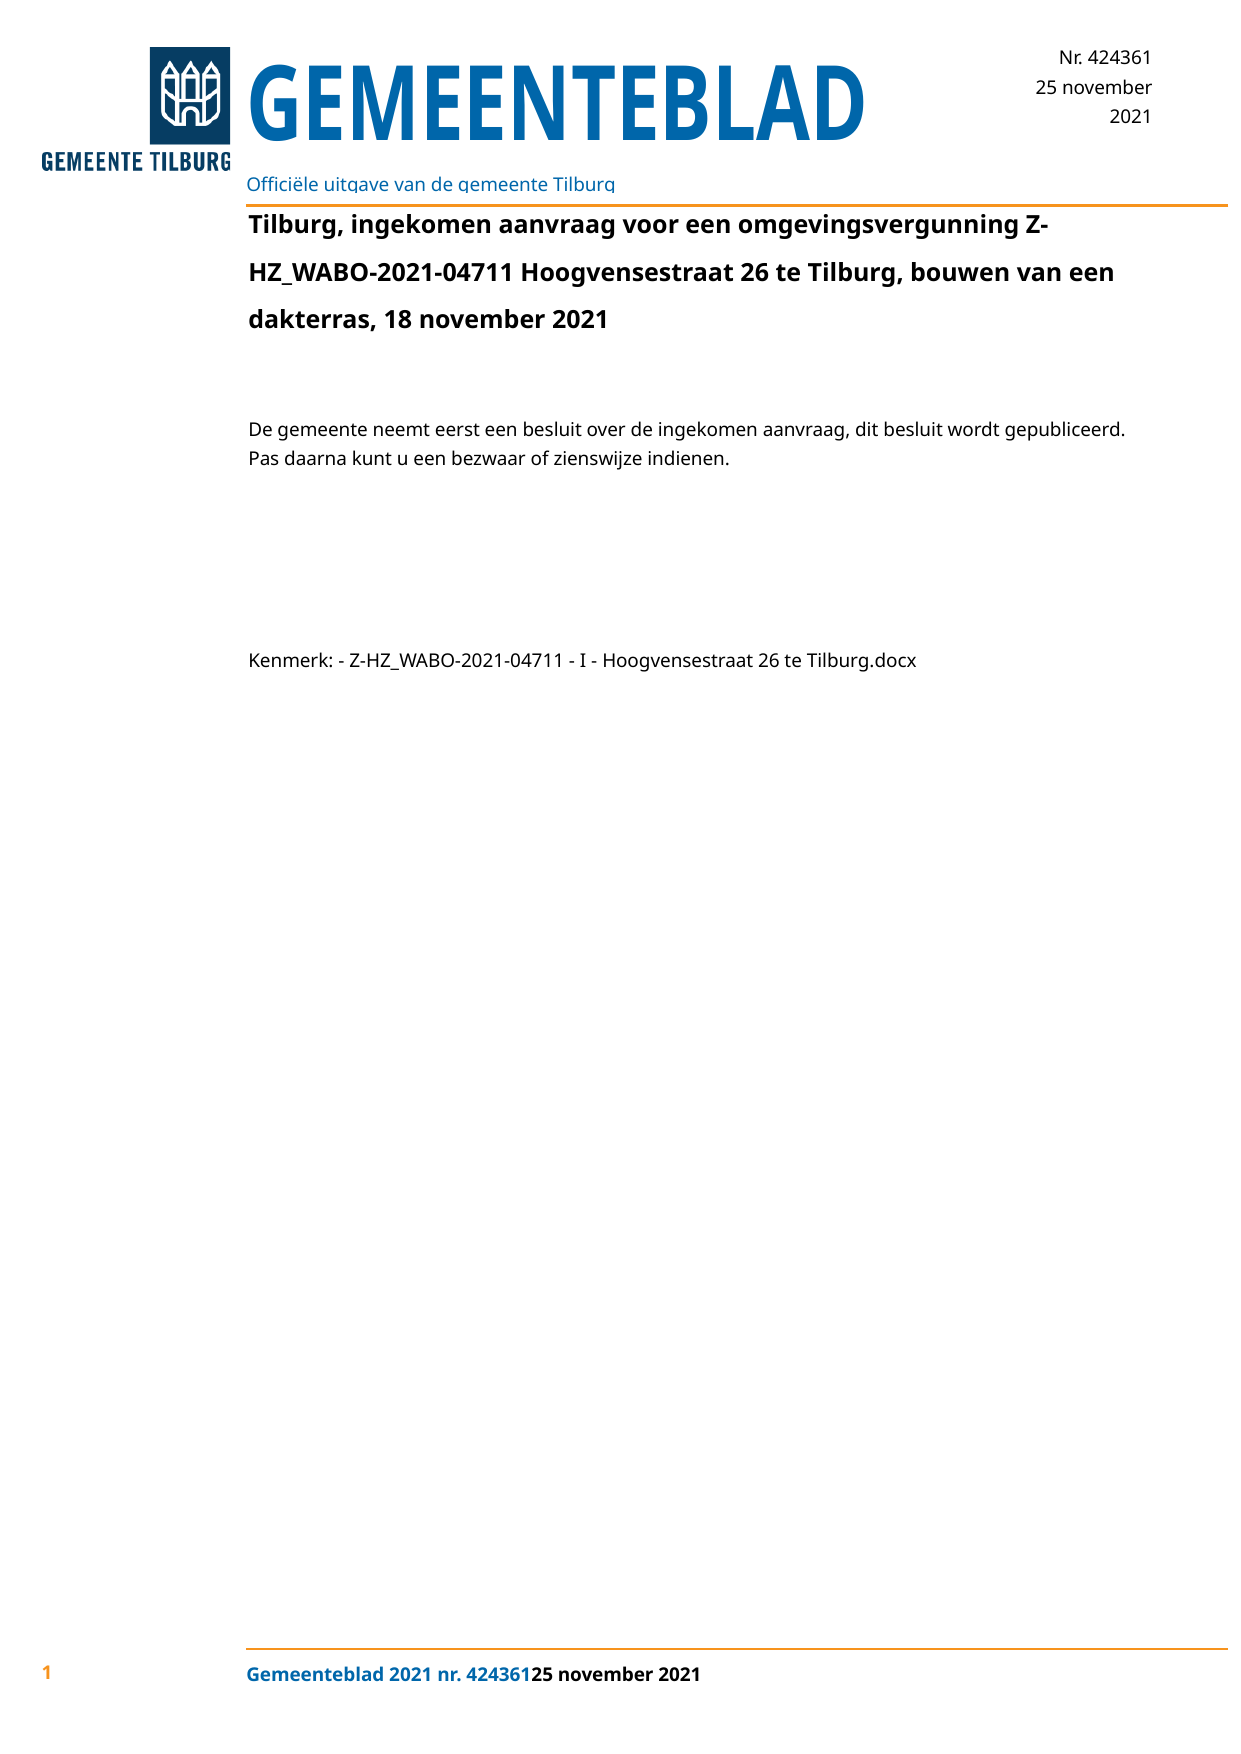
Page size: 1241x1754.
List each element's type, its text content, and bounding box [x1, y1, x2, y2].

picture [41, 47, 231, 172]
text Tilburg, ingekomen aanvraag voor een omgevingsvergunning Z-HZ_WABO-2021-04711 Hoogvensestraat 26 te Tilburg, bouwen van een dakterras, 18 november 2021 [248, 207, 1152, 336]
text Kenmerk: - Z-HZ_WABO-2021-04711 - I - Hoogvensestraat 26 te Tilburg.docx [248, 647, 1152, 673]
text De gemeente neemt eerst een besluit over de ingekomen aanvraag, dit besluit wordt gepubliceerd. Pas daarna kunt u een bezwaar of zienswijze indienen. [248, 416, 1152, 471]
